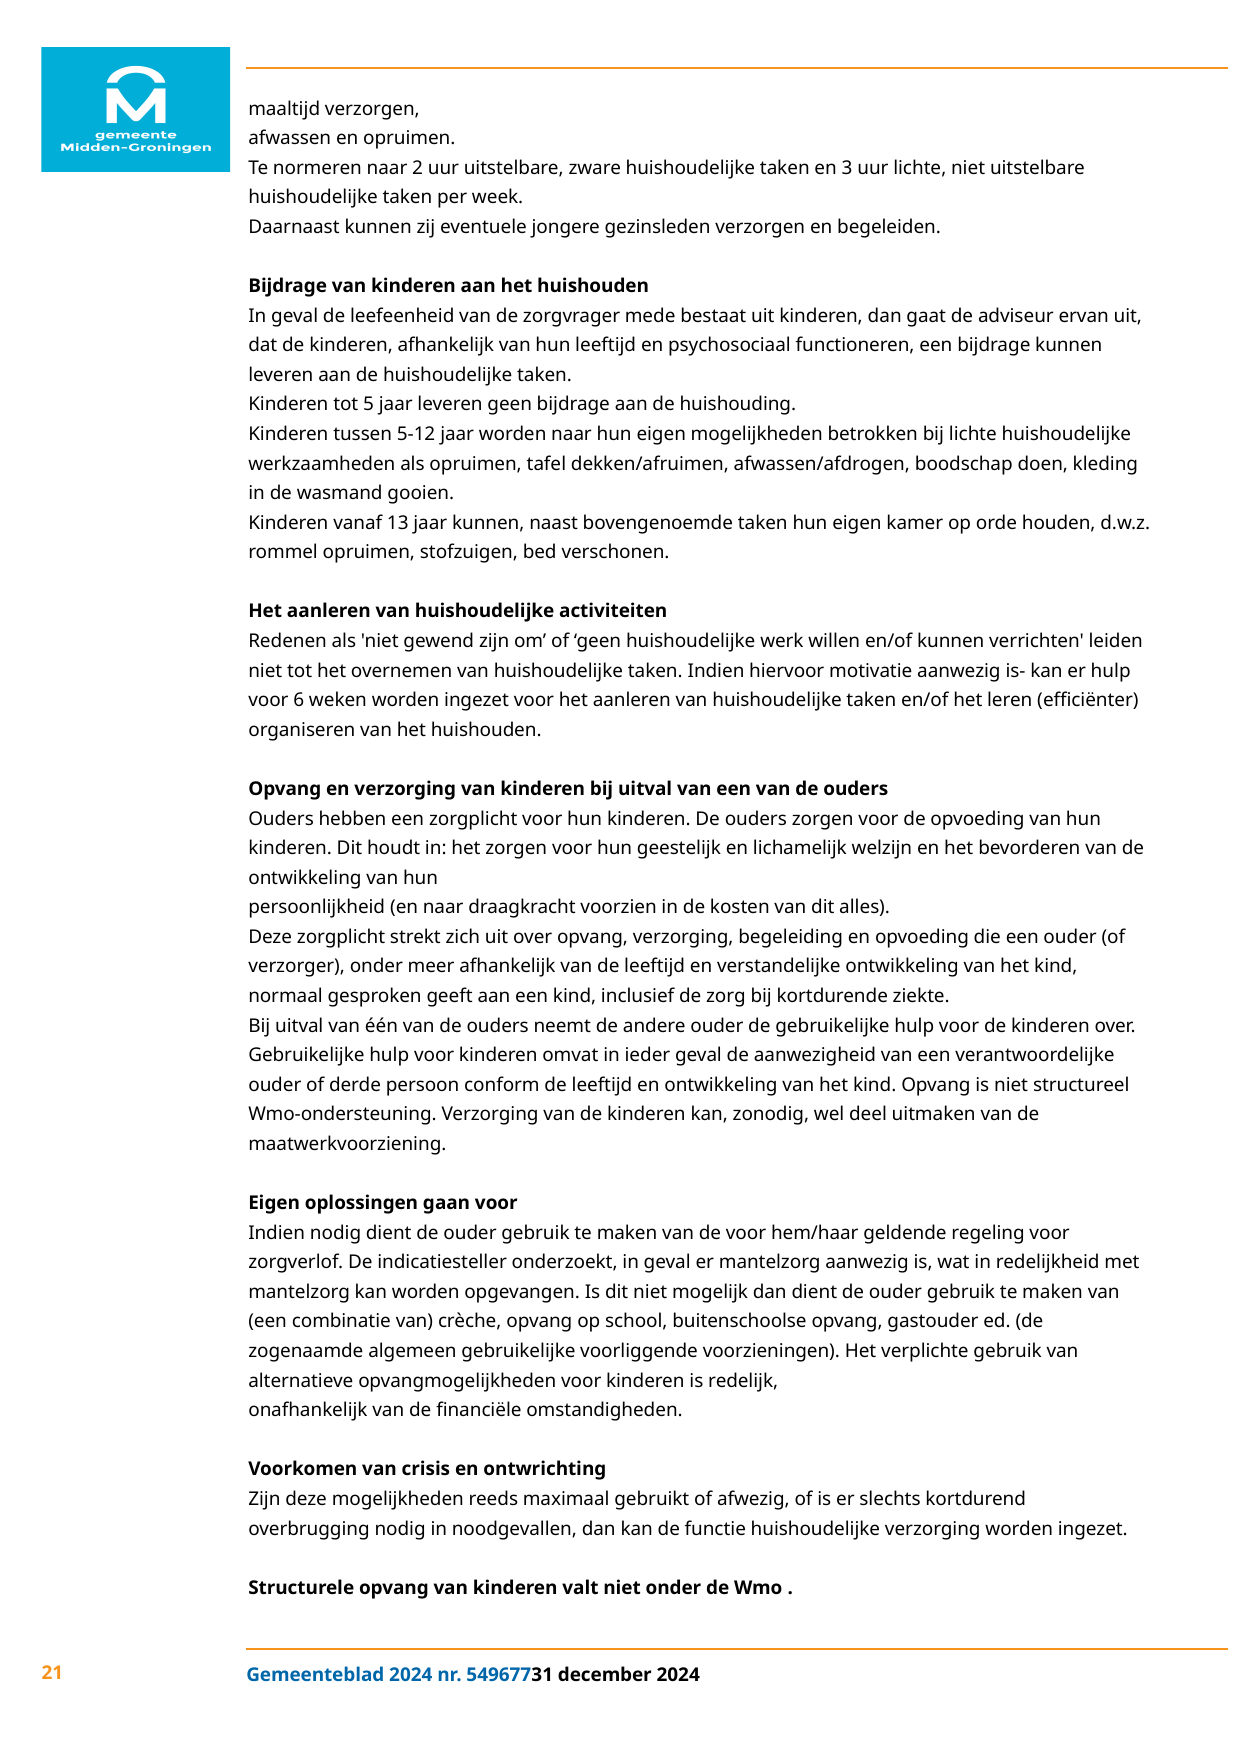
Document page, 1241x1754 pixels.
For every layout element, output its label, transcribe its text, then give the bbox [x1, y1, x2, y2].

text Opvang en verzorging van kinderen bij uitval van een van de ouders [248, 775, 1152, 801]
text Daarnaast kunnen zij eventuele jongere gezinsleden verzorgen en begeleiden. [248, 213, 1152, 239]
text onafhankelijk van de financiële omstandigheden. [248, 1396, 1152, 1422]
text Kinderen tot 5 jaar leveren geen bijdrage aan de huishouding. [248, 391, 1152, 416]
text Structurele opvang van kinderen valt niet onder de Wmo . [248, 1574, 1152, 1600]
text Ouders hebben een zorgplicht voor hun kinderen. De ouders zorgen voor de opvoeding van hun kinderen. Dit houdt in: het zorgen voor hun geestelijk en lichamelijk welzijn en het bevorderen van de ontwikkeling van hun [248, 805, 1152, 890]
text Redenen als 'niet gewend zijn om’ of ‘geen huishoudelijke werk willen en/of kunnen verrichten' leiden niet tot het overnemen van huishoudelijke taken. Indien hiervoor motivatie aanwezig is- kan er hulp voor 6 weken worden ingezet voor het aanleren van huishoudelijke taken en/of het leren (efficiënter) organiseren van het huishouden. [248, 627, 1152, 742]
text Bijdrage van kinderen aan het huishouden [248, 272, 1152, 298]
picture [108, 66, 164, 82]
text Indien nodig dient de ouder gebruik te maken van de voor hem/haar geldende regeling voor zorgverlof. De indicatiesteller onderzoekt, in geval er mantelzorg aanwezig is, wat in redelijkheid met mantelzorg kan worden opgevangen. Is dit niet mogelijk dan dient de ouder gebruik te maken van (een combinatie van) crèche, opvang op school, buitenschoolse opvang, gastouder ed. (de zogenaamde algemeen gebruikelijke voorliggende voorzieningen). Het verplichte gebruik van alternatieve opvangmogelijkheden voor kinderen is redelijk, [248, 1219, 1152, 1393]
text afwassen en opruimen. [248, 124, 1152, 150]
text In geval de leefeenheid van de zorgvrager mede bestaat uit kinderen, dan gaat de adviseur ervan uit, dat de kinderen, afhankelijk van hun leeftijd en psychosociaal functioneren, een bijdrage kunnen leveren aan de huishoudelijke taken. [248, 302, 1152, 387]
picture [107, 89, 165, 122]
text Het aanleren van huishoudelijke activiteiten [248, 598, 1152, 623]
text Kinderen vanaf 13 jaar kunnen, naast bovengenoemde taken hun eigen kamer op orde houden, d.w.z. rommel opruimen, stofzuigen, bed verschonen. [248, 509, 1152, 564]
text maaltijd verzorgen, [248, 95, 1152, 121]
text Bij uitval van één van de ouders neemt de andere ouder de gebruikelijke hulp voor de kinderen over. [248, 1012, 1152, 1038]
text persoonlijkheid (en naar draagkracht voorzien in de kosten van dit alles). [248, 893, 1152, 919]
picture [184, 146, 190, 153]
text Te normeren naar 2 uur uitstelbare, zware huishoudelijke taken en 3 uur lichte, niet uitstelbare huishoudelijke taken per week. [248, 154, 1152, 209]
text Kinderen tussen 5-12 jaar worden naar hun eigen mogelijkheden betrokken bij lichte huishoudelijke werkzaamheden als opruimen, tafel dekken/afruimen, afwassen/afdrogen, boodschap doen, kleding in de wasmand gooien. [248, 420, 1152, 505]
text Gebruikelijke hulp voor kinderen omvat in ieder geval de aanwezigheid van een verantwoordelijke ouder of derde persoon conform de leeftijd en ontwikkeling van het kind. Opvang is niet structureel Wmo-ondersteuning. Verzorging van de kinderen kan, zonodig, wel deel uitmaken van de maatwerkvoorziening. [248, 1041, 1152, 1156]
text Deze zorgplicht strekt zich uit over opvang, verzorging, begeleiding en opvoeding die een ouder (of verzorger), onder meer afhankelijk van de leeftijd en verstandelijke ontwikkeling van het kind, normaal gesproken geeft aan een kind, inclusief de zorg bij kortdurende ziekte. [248, 923, 1152, 1008]
text Zijn deze mogelijkheden reeds maximaal gebruikt of afwezig, of is er slechts kortdurend overbrugging nodig in noodgevallen, dan kan de functie huishoudelijke verzorging worden ingezet. [248, 1485, 1152, 1541]
text Voorkomen van crisis en ontwrichting [248, 1456, 1152, 1481]
text Eigen oplossingen gaan voor [248, 1189, 1152, 1215]
